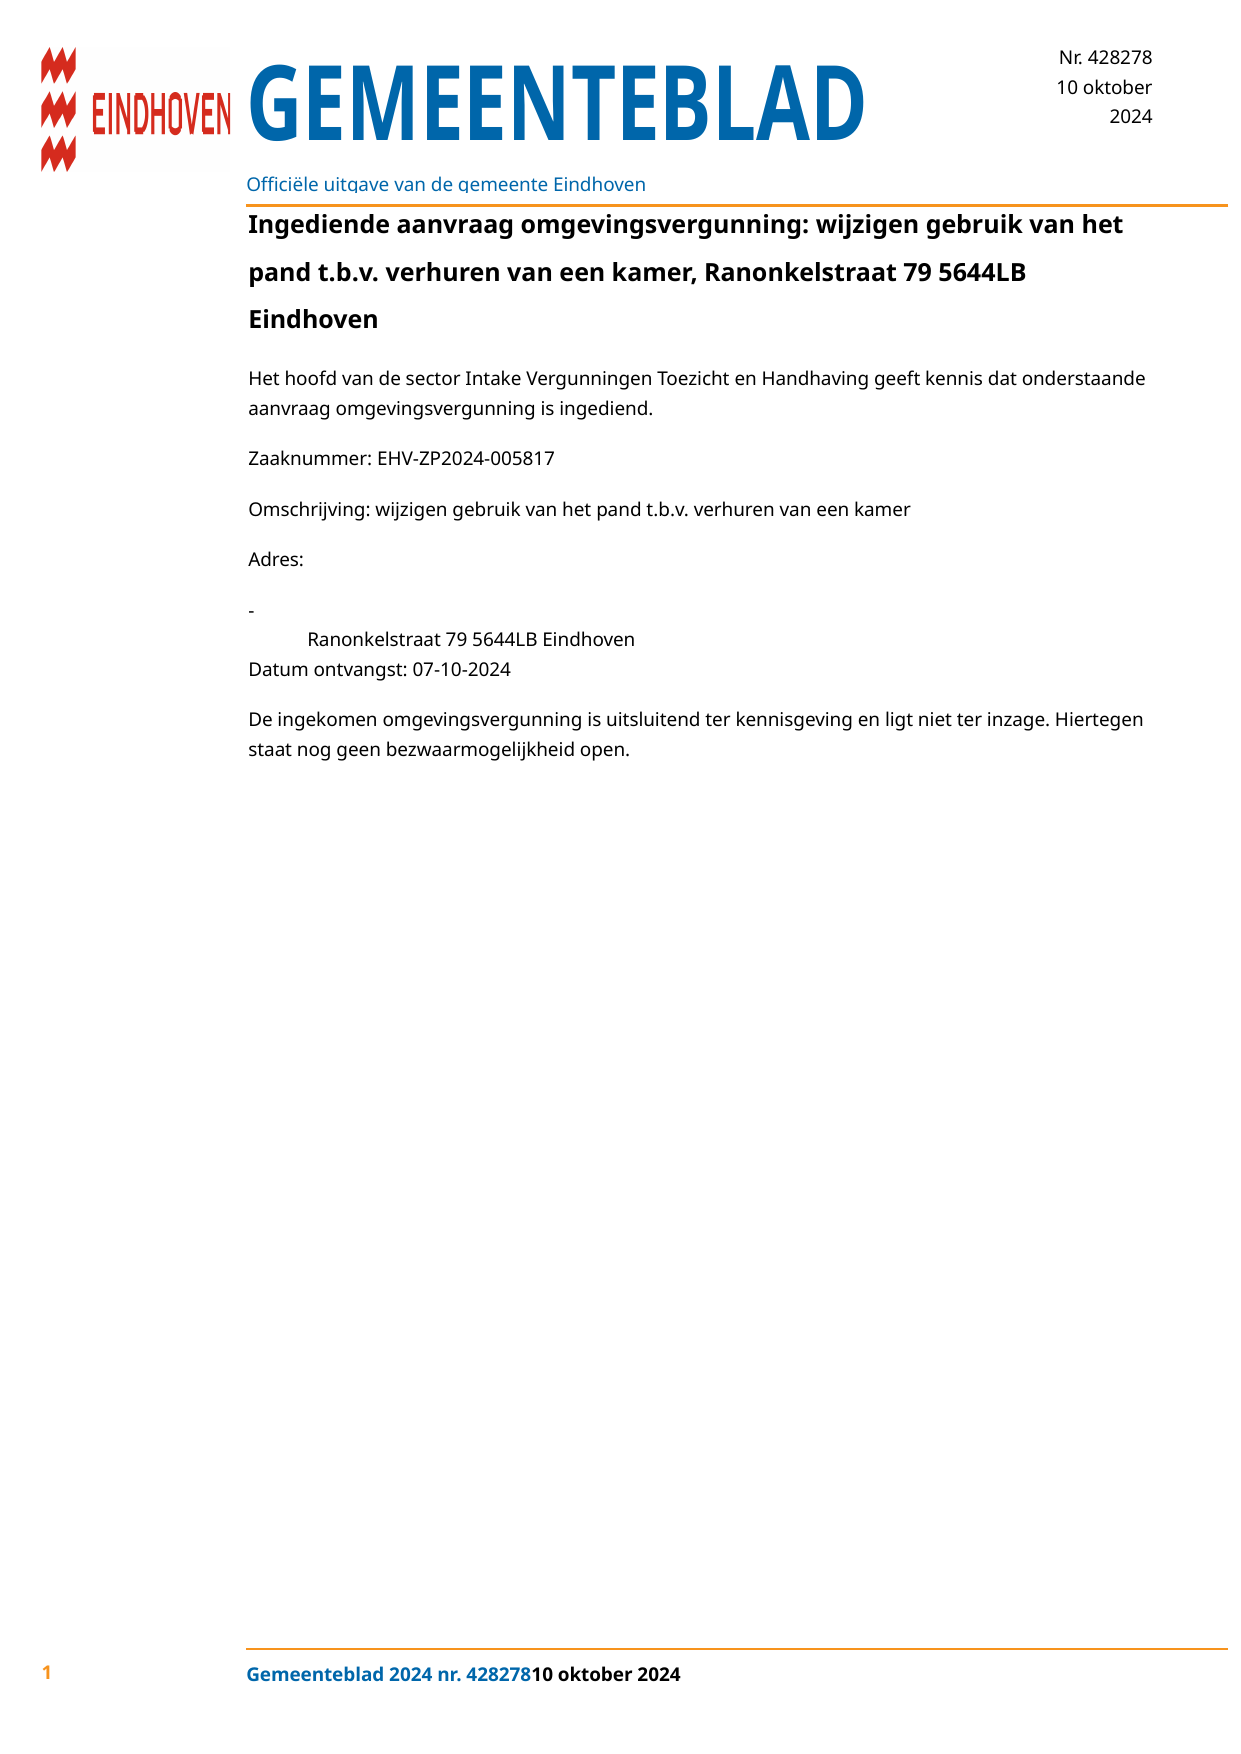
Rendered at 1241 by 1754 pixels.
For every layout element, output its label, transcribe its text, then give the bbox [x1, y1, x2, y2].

list Ranonkelstraat 79 5644LB Eindhoven [248, 626, 1152, 652]
text Adres: [248, 546, 1152, 572]
text Datum ontvangst: 07-10-2024 [248, 656, 1152, 682]
text Ingediende aanvraag omgevingsvergunning: wijzigen gebruik van het pand t.b.v. verhuren van een kamer, Ranonkelstraat 79 5644LB Eindhoven [248, 207, 1152, 336]
text Zaaknummer: EHV-ZP2024-005817 [248, 446, 1152, 471]
picture [41, 47, 231, 172]
text Omschrijving: wijzigen gebruik van het pand t.b.v. verhuren van een kamer [248, 496, 1152, 522]
text Het hoofd van de sector Intake Vergunningen Toezicht en Handhaving geeft kennis dat onderstaande aanvraag omgevingsvergunning is ingediend. [248, 366, 1152, 421]
text De ingekomen omgevingsvergunning is uitsluitend ter kennisgeving en ligt niet ter inzage. Hiertegen staat nog geen bezwaarmogelijkheid open. [248, 706, 1152, 762]
